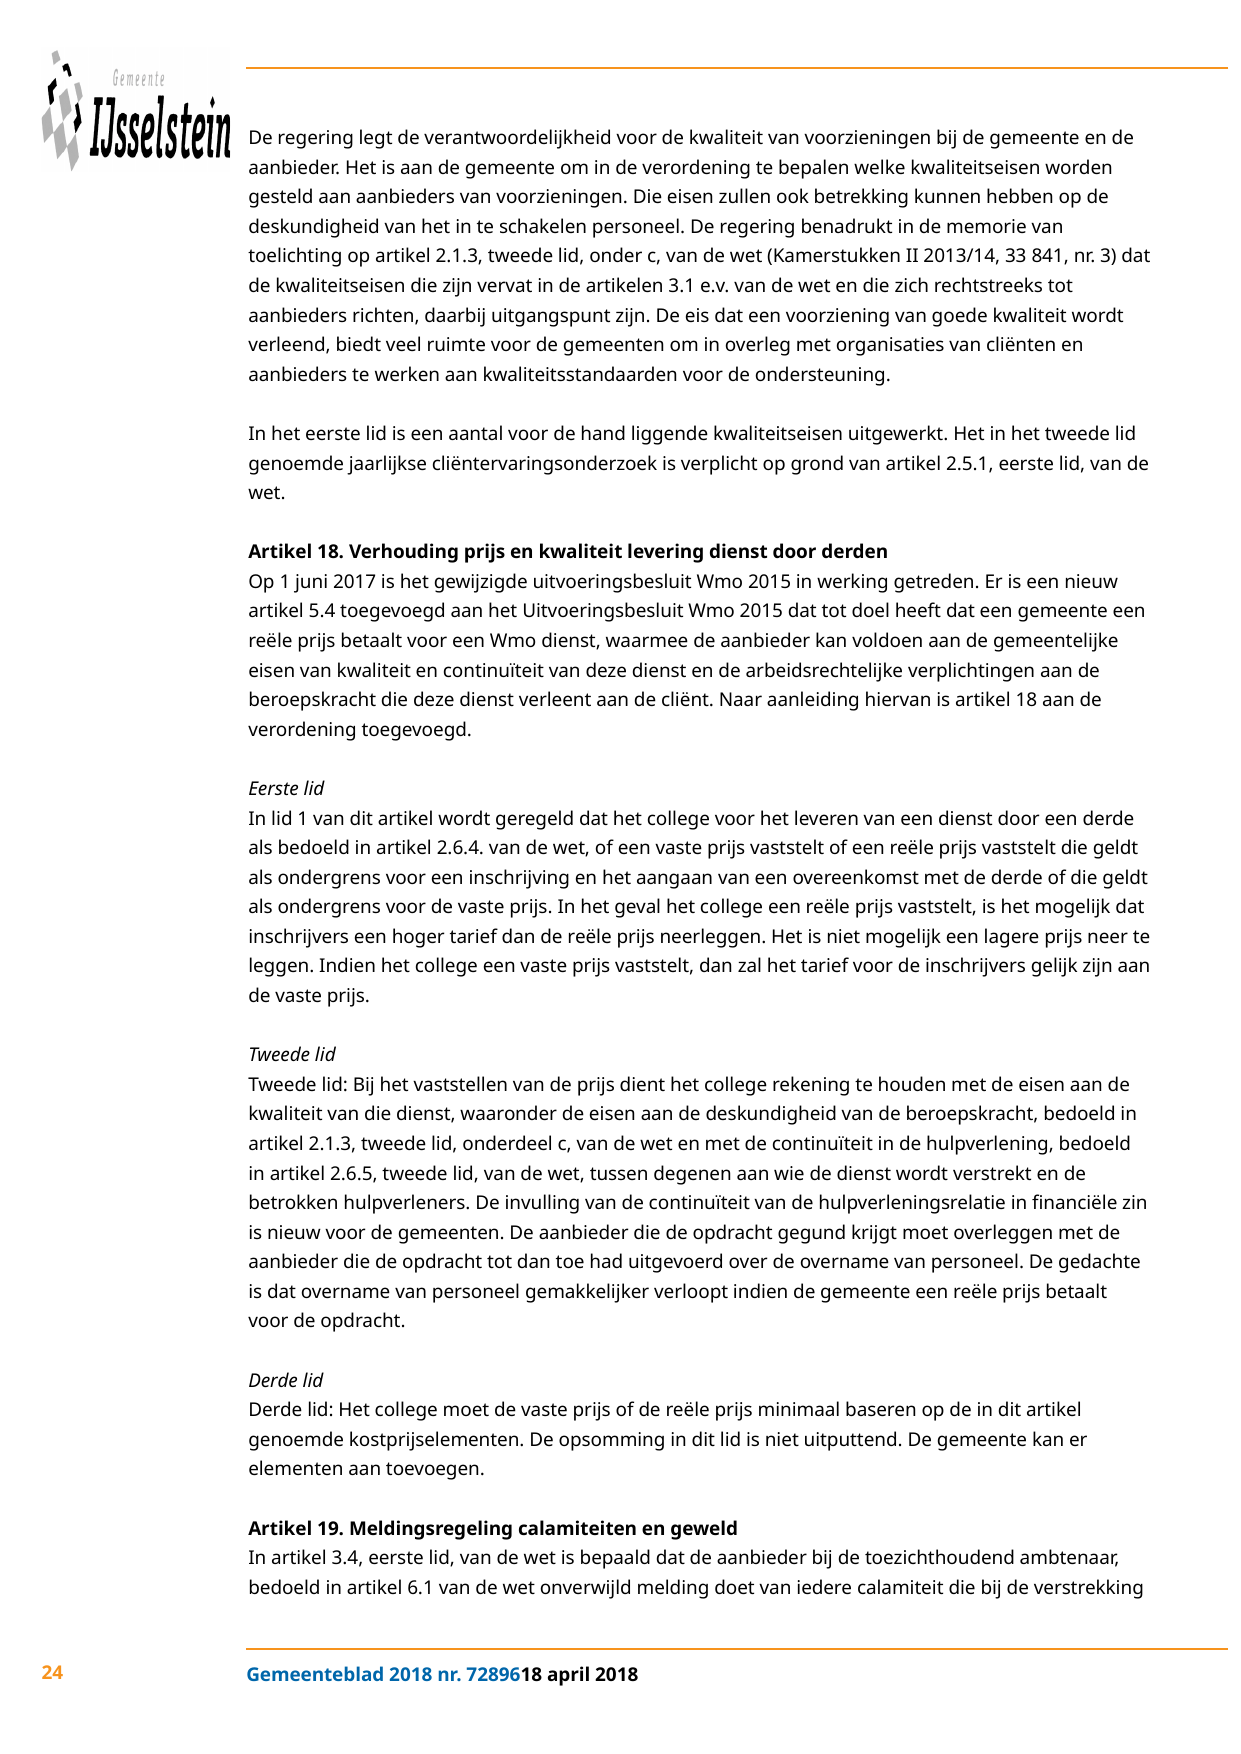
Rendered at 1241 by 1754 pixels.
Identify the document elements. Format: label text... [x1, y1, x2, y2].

text Tweede lid: Bij het vaststellen van de prijs dient het college rekening te houden met de eisen aan de kwaliteit van die dienst, waaronder de eisen aan de deskundigheid van de beroepskracht, bedoeld in artikel 2.1.3, tweede lid, onderdeel c, van de wet en met de continuïteit in de hulpverlening, bedoeld in artikel 2.6.5, tweede lid, van de wet, tussen degenen aan wie de dienst wordt verstrekt en de betrokken hulpverleners. De invulling van de continuïteit van de hulpverleningsrelatie in financiële zin is nieuw voor de gemeenten. De aanbieder die de opdracht gegund krijgt moet overleggen met de aanbieder die de opdracht tot dan toe had uitgevoerd over de overname van personeel. De gedachte is dat overname van personeel gemakkelijker verloopt indien de gemeente een reële prijs betaalt voor de opdracht. [248, 1071, 1152, 1333]
text In lid 1 van dit artikel wordt geregeld dat het college voor het leveren van een dienst door een derde als bedoeld in artikel 2.6.4. van de wet, of een vaste prijs vaststelt of een reële prijs vaststelt die geldt als ondergrens voor een inschrijving en het aangaan van een overeenkomst met de derde of die geldt als ondergrens voor de vaste prijs. In het geval het college een reële prijs vaststelt, is het mogelijk dat inschrijvers een hoger tarief dan de reële prijs neerleggen. Het is niet mogelijk een lagere prijs neer te leggen. Indien het college een vaste prijs vaststelt, dan zal het tarief voor de inschrijvers gelijk zijn aan de vaste prijs. [248, 805, 1152, 1008]
text Artikel 18. Verhouding prijs en kwaliteit levering dienst door derden [248, 538, 1152, 564]
text Tweede lid [248, 1041, 1152, 1067]
text Derde lid [248, 1367, 1152, 1393]
text In artikel 3.4, eerste lid, van de wet is bepaald dat de aanbieder bij de toezichthoudend ambtenaar, bedoeld in artikel 6.1 van de wet onverwijld melding doet van iedere calamiteit die bij de verstrekking [248, 1544, 1152, 1600]
text In het eerste lid is een aantal voor de hand liggende kwaliteitseisen uitgewerkt. Het in het tweede lid genoemde jaarlijkse cliëntervaringsonderzoek is verplicht op grond van artikel 2.5.1, eerste lid, van de wet. [248, 420, 1152, 505]
text De regering legt de verantwoordelijkheid voor de kwaliteit van voorzieningen bij de gemeente en de aanbieder. Het is aan de gemeente om in de verordening te bepalen welke kwaliteitseisen worden gesteld aan aanbieders van voorzieningen. Die eisen zullen ook betrekking kunnen hebben op de deskundigheid van het in te schakelen personeel. De regering benadrukt in de memorie van toelichting op artikel 2.1.3, tweede lid, onder c, van de wet (Kamerstukken II 2013/14, 33 841, nr. 3) dat de kwaliteitseisen die zijn vervat in de artikelen 3.1 e.v. van de wet en die zich rechtstreeks tot aanbieders richten, daarbij uitgangspunt zijn. De eis dat een voorziening van goede kwaliteit wordt verleend, biedt veel ruimte voor de gemeenten om in overleg met organisaties van cliënten en aanbieders te werken aan kwaliteitsstandaarden voor de ondersteuning. [248, 124, 1152, 387]
text Eerste lid [248, 775, 1152, 801]
text Op 1 juni 2017 is het gewijzigde uitvoeringsbesluit Wmo 2015 in werking getreden. Er is een nieuw artikel 5.4 toegevoegd aan het Uitvoeringsbesluit Wmo 2015 dat tot doel heeft dat een gemeente een reële prijs betaalt voor een Wmo dienst, waarmee de aanbieder kan voldoen aan de gemeentelijke eisen van kwaliteit en continuïteit van deze dienst en de arbeidsrechtelijke verplichtingen aan de beroepskracht die deze dienst verleent aan de cliënt. Naar aanleiding hiervan is artikel 18 aan de verordening toegevoegd. [248, 568, 1152, 742]
text Artikel 19. Meldingsregeling calamiteiten en geweld [248, 1515, 1152, 1541]
picture [41, 47, 231, 172]
text Derde lid: Het college moet de vaste prijs of de reële prijs minimaal baseren op de in dit artikel genoemde kostprijselementen. De opsomming in dit lid is niet uitputtend. De gemeente kan er elementen aan toevoegen. [248, 1396, 1152, 1481]
